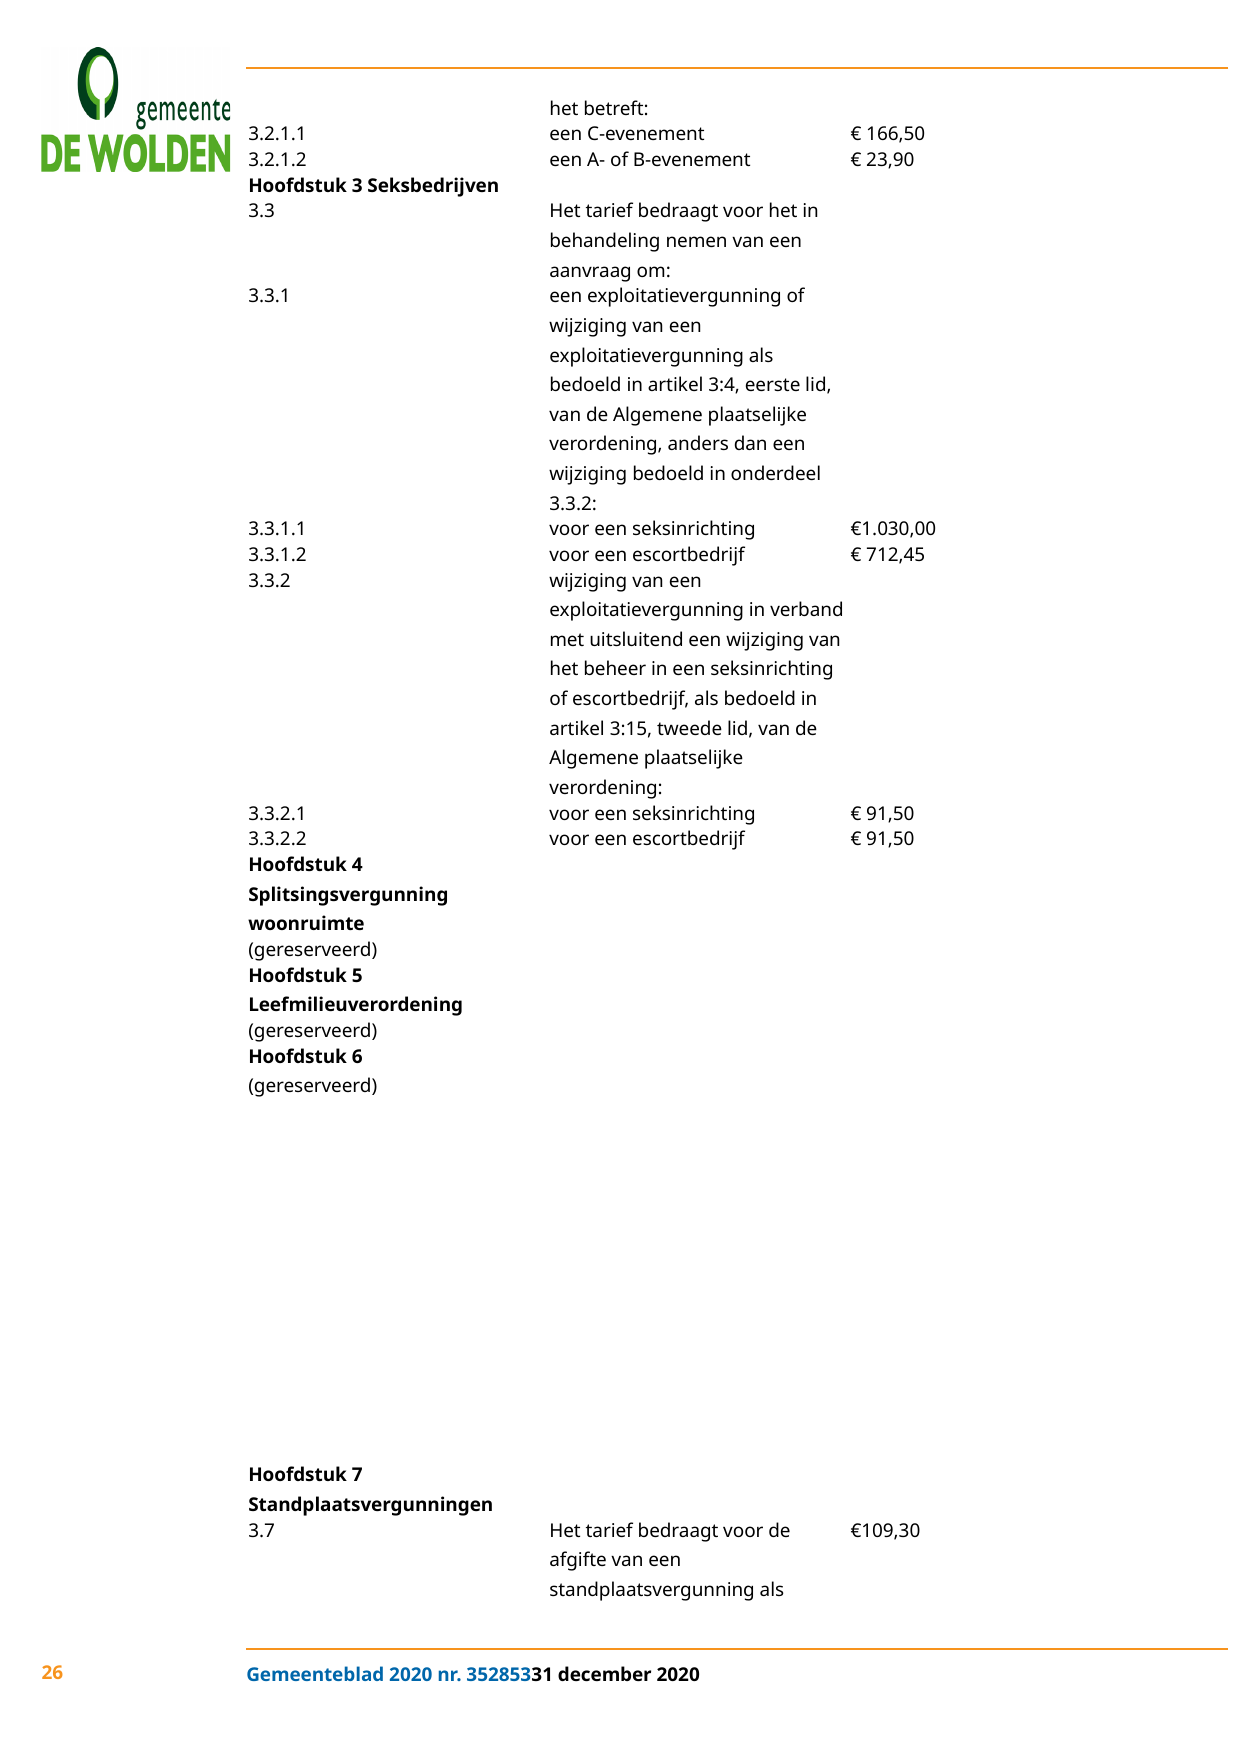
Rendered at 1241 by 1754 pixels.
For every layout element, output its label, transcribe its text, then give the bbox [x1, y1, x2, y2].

table_cell [850, 1355, 1152, 1381]
table_cell 3.2.1.1 [248, 121, 549, 146]
table_cell 3.3.2.2 [248, 825, 549, 851]
table_cell [549, 1381, 850, 1407]
table_cell [850, 1278, 1152, 1304]
table_cell € 23,90 [850, 146, 1152, 172]
picture [41, 47, 231, 172]
table_cell Hoofdstuk 6 (gereserveerd) [248, 1043, 549, 1098]
table_cell [549, 1355, 850, 1381]
table_cell (gereserveerd) [248, 1017, 549, 1043]
table_cell [850, 1330, 1152, 1355]
table_cell [248, 1150, 549, 1175]
table_cell [248, 1355, 549, 1381]
table_cell [549, 1201, 850, 1227]
table_header [248, 1436, 549, 1462]
table_cell [248, 95, 549, 121]
table_cell voor een escortbedrijf [549, 825, 850, 851]
table_cell [248, 1124, 549, 1149]
table_cell [850, 1381, 1152, 1407]
table_cell [549, 1330, 850, 1355]
table_cell 3.3.2.1 [248, 800, 549, 825]
table_cell [850, 1253, 1152, 1278]
table_cell voor een escortbedrijf [549, 541, 850, 567]
table_cell (gereserveerd) [248, 936, 549, 962]
table_cell 3.3.1.1 [248, 515, 549, 541]
table_cell 3.3.1 [248, 283, 549, 515]
table_cell [248, 1304, 549, 1330]
table_cell [549, 1407, 850, 1433]
table_cell Het tarief bedraagt voor het in behandeling nemen van een aanvraag om: [549, 198, 850, 283]
table_cell [549, 1278, 850, 1304]
table_cell [549, 1175, 850, 1201]
table_cell voor een seksinrichting [549, 800, 850, 825]
table_cell [248, 1381, 549, 1407]
table_cell € 91,50 [850, 800, 1152, 825]
table_cell €109,30 [850, 1517, 1152, 1602]
table_cell Hoofdstuk 5 Leefmilieuverordening [248, 962, 549, 1017]
table_cell [549, 1253, 850, 1278]
table_cell 3.7 [248, 1517, 549, 1602]
table_cell [549, 1150, 850, 1175]
table_cell een A- of B-evenement [549, 146, 850, 172]
table_cell Hoofdstuk 7 Standplaatsvergunningen [248, 1462, 549, 1517]
table_cell [248, 1407, 549, 1433]
table_cell [850, 1227, 1152, 1252]
table_cell [248, 1098, 549, 1124]
table_cell voor een seksinrichting [549, 515, 850, 541]
table_cell een exploitatievergunning of wijziging van een exploitatievergunning als bedoeld in artikel 3:4, eerste lid, van de Algemene plaatselijke verordening, anders dan een wijziging bedoeld in onderdeel 3.3.2: [549, 283, 850, 515]
table_cell €1.030,00 [850, 515, 1152, 541]
table_cell wijziging van een exploitatievergunning in verband met uitsluitend een wijziging van het beheer in een seksinrichting of escortbedrijf, als bedoeld in artikel 3:15, tweede lid, van de Algemene plaatselijke verordening: [549, 567, 850, 800]
table_cell 3.3.2 [248, 567, 549, 800]
table_cell € 91,50 [850, 825, 1152, 851]
table_cell Het tarief bedraagt voor de afgifte van een standplaatsvergunning als [549, 1517, 850, 1602]
table_cell een C-evenement [549, 121, 850, 146]
table_cell [549, 1304, 850, 1330]
table_cell [549, 1227, 850, 1252]
table_cell 3.3.1.2 [248, 541, 549, 567]
table_cell [248, 1201, 549, 1227]
table_cell [248, 1175, 549, 1201]
table_cell [850, 1175, 1152, 1201]
table_cell [850, 1150, 1152, 1175]
table_header [549, 1436, 850, 1462]
table_cell [549, 1098, 850, 1124]
table_cell 3.3 [248, 198, 549, 283]
table_cell [850, 1201, 1152, 1227]
table_cell [248, 1227, 549, 1252]
table_cell [248, 1253, 549, 1278]
table_cell Hoofdstuk 3 Seksbedrijven [248, 172, 549, 198]
table_cell [248, 1330, 549, 1355]
table_cell het betreft: [549, 95, 850, 121]
table_cell Hoofdstuk 4 Splitsingsvergunning woonruimte [248, 851, 549, 936]
table_cell [850, 1304, 1152, 1330]
table_cell 3.2.1.2 [248, 146, 549, 172]
table_cell € 712,45 [850, 541, 1152, 567]
table_cell € 166,50 [850, 121, 1152, 146]
table_cell [248, 1278, 549, 1304]
